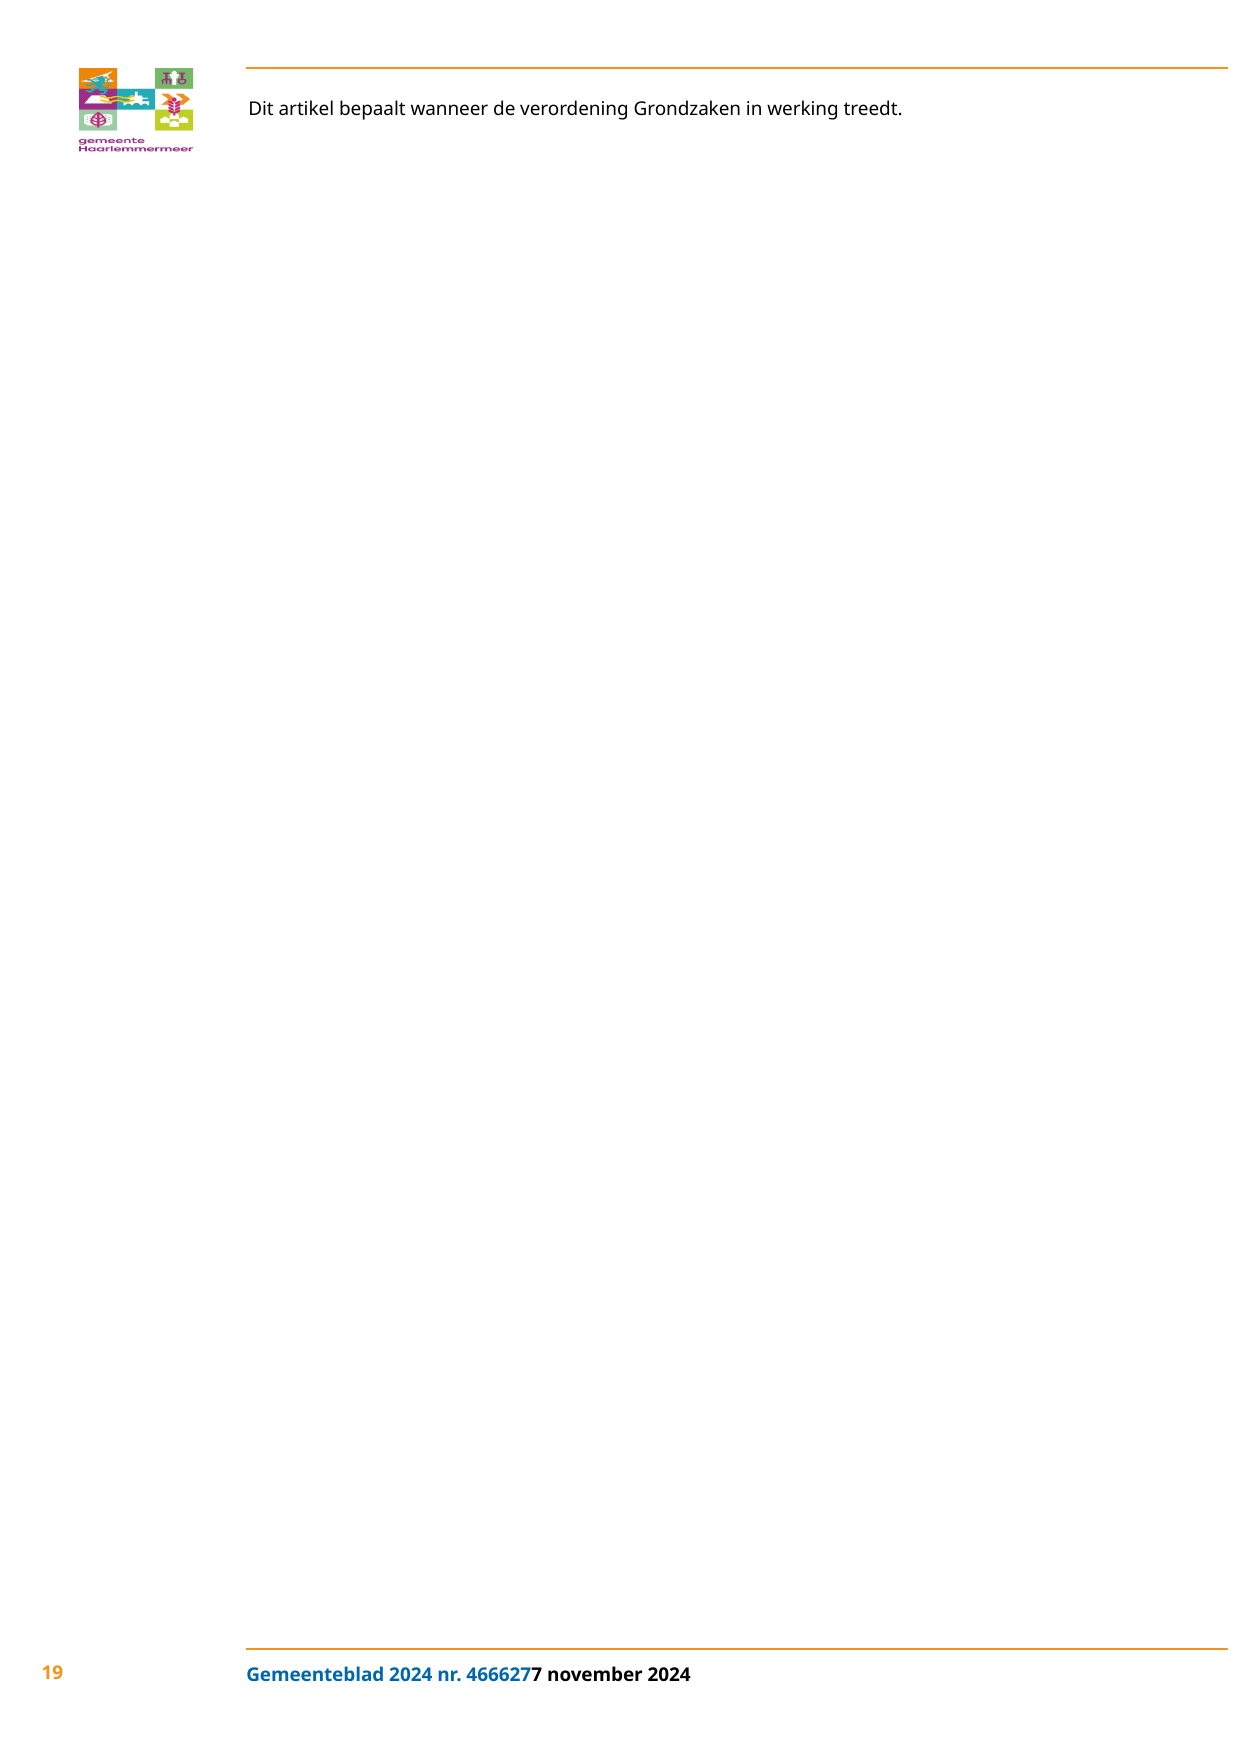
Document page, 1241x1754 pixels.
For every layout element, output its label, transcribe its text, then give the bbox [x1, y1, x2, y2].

picture [41, 47, 231, 172]
text Dit artikel bepaalt wanneer de verordening Grondzaken in werking treedt. [248, 95, 1152, 121]
